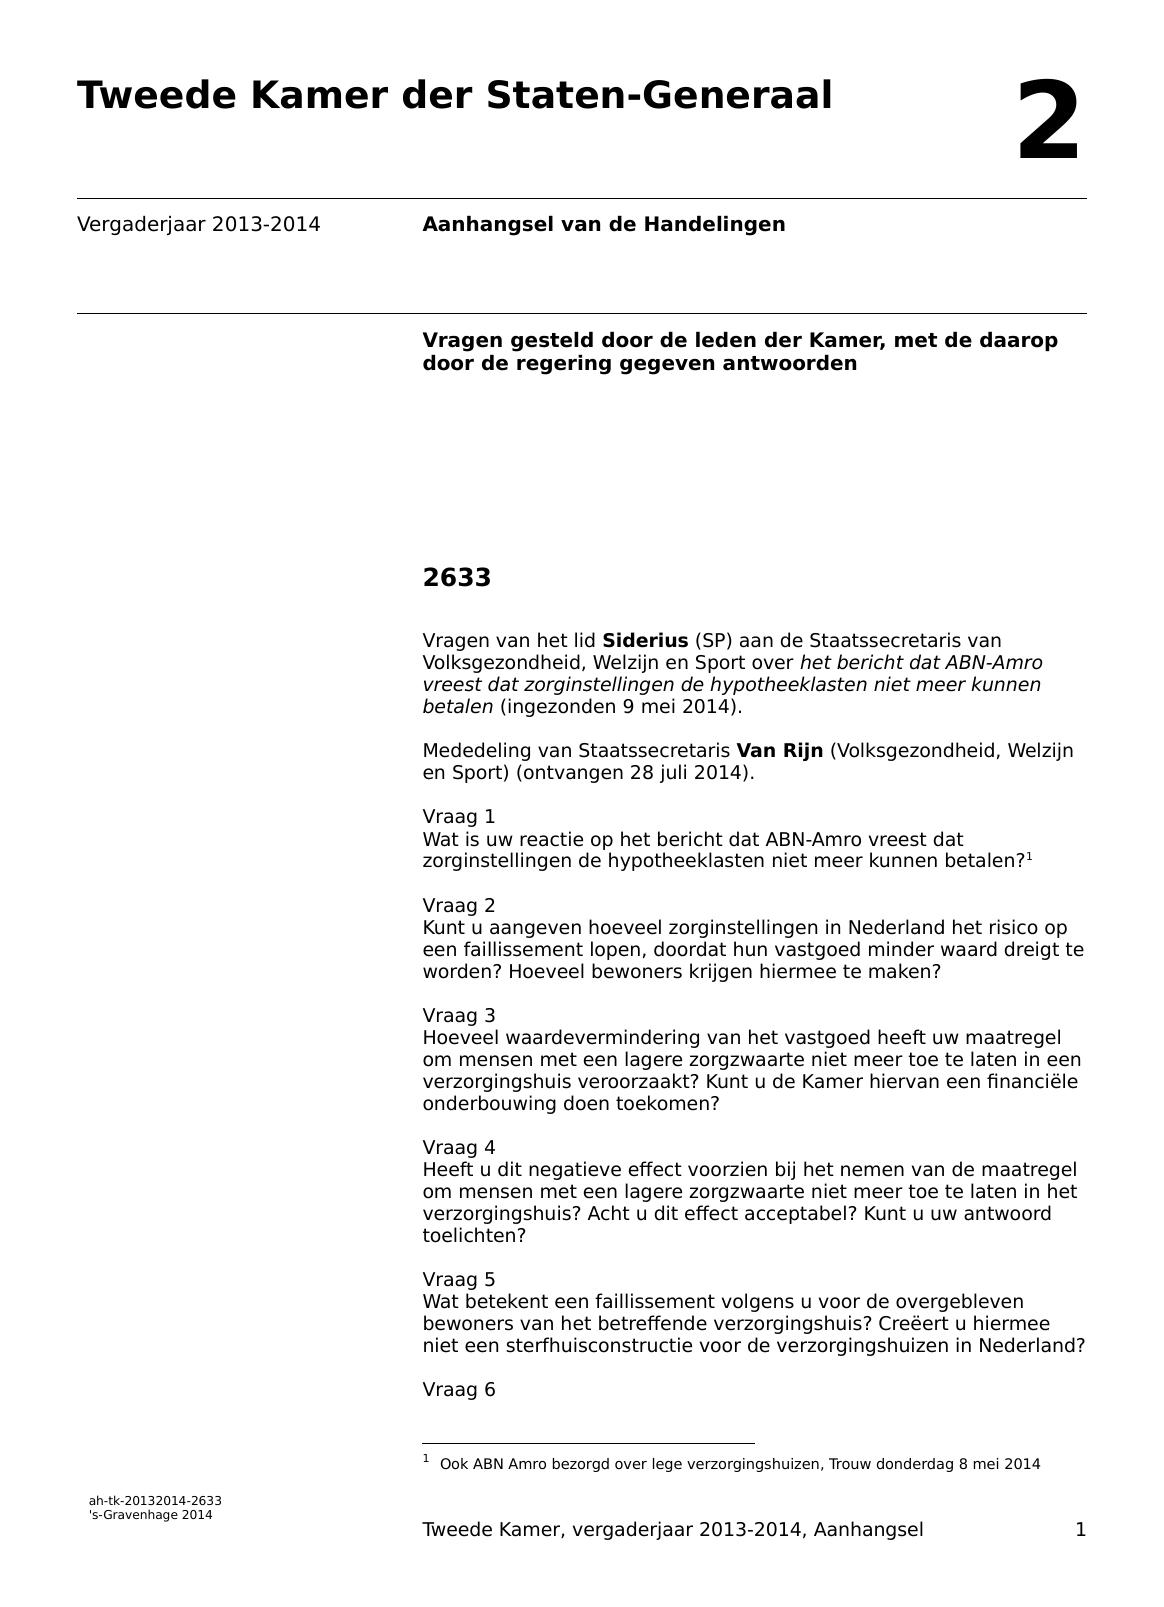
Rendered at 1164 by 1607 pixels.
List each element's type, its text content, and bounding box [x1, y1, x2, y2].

text Ook ABN Amro bezorgd over lege verzorgingshuizen, Trouw donderdag 8 mei 2014 [422, 1452, 1087, 1474]
text Vraag 4 [422, 1137, 1087, 1159]
text Heeft u dit negatieve effect voorzien bij het nemen van de maatregel om mensen met een lagere zorgzwaarte niet meer toe te laten in het verzorgingshuis? Acht u dit effect acceptabel? Kunt u uw antwoord toelichten? [422, 1159, 1087, 1247]
table_cell Aanhangsel van de Handelingen [422, 199, 1087, 313]
table_header Tweede Kamer der Staten-Generaal [77, 59, 886, 198]
text Kunt u aangeven hoeveel zorginstellingen in Nederland het risico op een faillissement lopen, doordat hun vastgoed minder waard dreigt te worden? Hoeveel bewoners krijgen hiermee te maken? [422, 917, 1087, 982]
text Vragen van het lid Siderius (SP) aan de Staatssecretaris van Volksgezondheid, Welzijn en Sport over het bericht dat ABN-Amro vreest dat zorginstellingen de hypotheeklasten niet meer kunnen betalen (ingezonden 9 mei 2014). [422, 630, 1087, 718]
text 's-Gravenhage 2014 [88, 1508, 323, 1522]
text Wat betekent een faillissement volgens u voor de overgebleven bewoners van het betreffende verzorgingshuis? Creëert u hiermee niet een sterfhuisconstructie voor de verzorgingshuizen in Nederland? [422, 1291, 1087, 1357]
text Vraag 6 [422, 1379, 1087, 1401]
table_cell Vragen gesteld door de leden der Kamer, met de daarop door de regering gegeven antwoorden [422, 314, 1087, 375]
text Vraag 1 [422, 806, 1087, 828]
text Vraag 3 [422, 1005, 1087, 1027]
text 2633 [422, 563, 1087, 592]
text ah-tk-20132014-2633 [88, 1494, 323, 1508]
text Vraag 5 [422, 1269, 1087, 1291]
text Mededeling van Staatssecretaris Van Rijn (Volksgezondheid, Welzijn en Sport) (ontvangen 28 juli 2014). [422, 740, 1087, 784]
table_cell [77, 314, 422, 375]
table_header 2 [886, 59, 1087, 198]
table_cell Vergaderjaar 2013-2014 [77, 199, 422, 313]
text Hoeveel waardevermindering van het vastgoed heeft uw maatregel om mensen met een lagere zorgzwaarte niet meer toe te laten in een verzorgingshuis veroorzaakt? Kunt u de Kamer hiervan een financiële onderbouwing doen toekomen? [422, 1027, 1087, 1114]
text Wat is uw reactie op het bericht dat ABN-Amro vreest dat zorginstellingen de hypotheeklasten niet meer kunnen betalen? [422, 828, 1087, 872]
text Vraag 2 [422, 894, 1087, 917]
